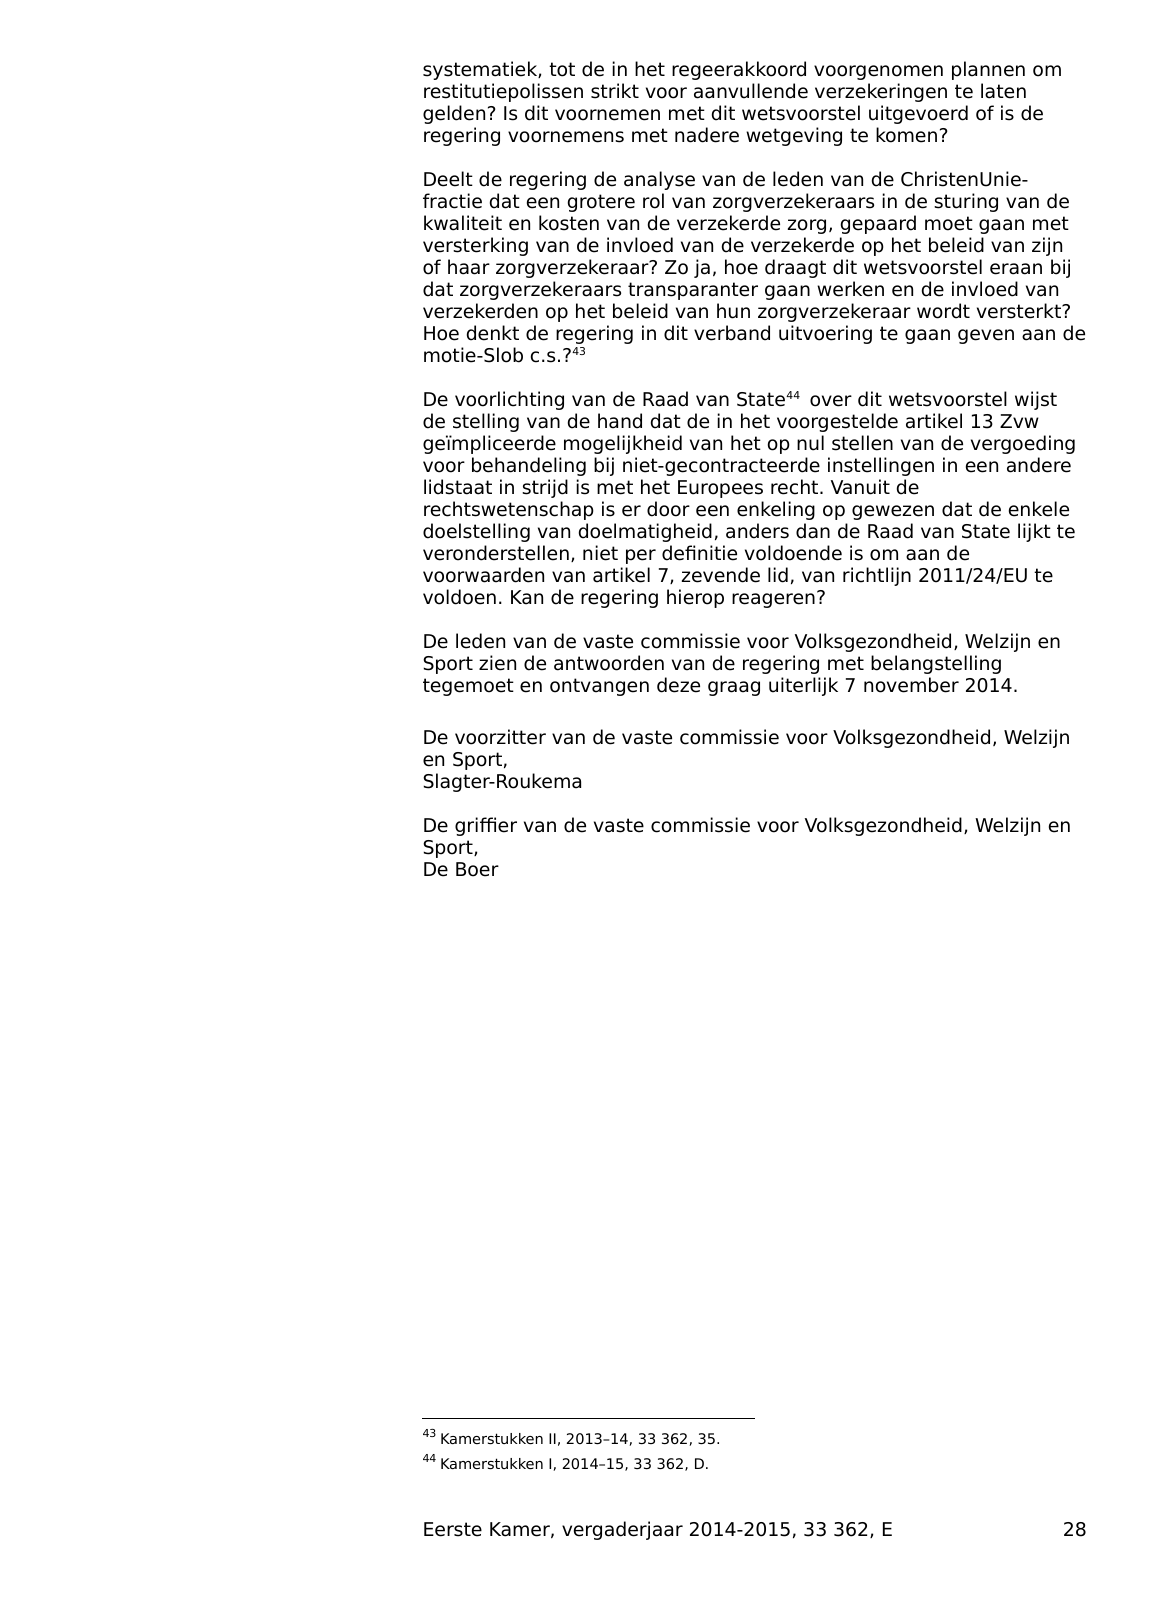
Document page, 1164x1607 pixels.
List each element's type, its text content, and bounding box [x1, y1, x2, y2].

text De voorzitter van de vaste commissie voor Volksgezondheid, Welzijn en Sport, Slagter-Roukema [422, 727, 1087, 793]
text De leden van de vaste commissie voor Volksgezondheid, Welzijn en Sport zien de antwoorden van de regering met belangstelling tegemoet en ontvangen deze graag uiterlijk 7 november 2014. [422, 631, 1087, 697]
text De voorlichting van de Raad van State over dit wetsvoorstel wijst de stelling van de hand dat de in het voorgestelde artikel 13 Zvw geïmpliceerde mogelijkheid van het op nul stellen van de vergoeding voor behandeling bij niet-gecontracteerde instellingen in een andere lidstaat in strijd is met het Europees recht. Vanuit de rechtswetenschap is er door een enkeling op gewezen dat de enkele doelstelling van doelmatigheid, anders dan de Raad van State lijkt te veronderstellen, niet per definitie voldoende is om aan de voorwaarden van artikel 7, zevende lid, van richtlijn 2011/24/EU te voldoen. Kan de regering hierop reageren? [422, 389, 1087, 609]
text Deelt de regering de analyse van de leden van de ChristenUnie-fractie dat een grotere rol van zorgverzekeraars in de sturing van de kwaliteit en kosten van de verzekerde zorg, gepaard moet gaan met versterking van de invloed van de verzekerde op het beleid van zijn of haar zorgverzekeraar? Zo ja, hoe draagt dit wetsvoorstel eraan bij dat zorgverzekeraars transparanter gaan werken en de invloed van verzekerden op het beleid van hun zorgverzekeraar wordt versterkt? Hoe denkt de regering in dit verband uitvoering te gaan geven aan de motie-Slob c.s.? [422, 169, 1087, 367]
text Kamerstukken II, 2013–14, 33 362, 35. [422, 1427, 1087, 1449]
text De griffier van de vaste commissie voor Volksgezondheid, Welzijn en Sport, De Boer [422, 815, 1087, 881]
text systematiek, tot de in het regeerakkoord voorgenomen plannen om restitutiepolissen strikt voor aanvullende verzekeringen te laten gelden? Is dit voornemen met dit wetsvoorstel uitgevoerd of is de regering voornemens met nadere wetgeving te komen? [422, 59, 1087, 147]
text Kamerstukken I, 2014–15, 33 362, D. [422, 1452, 1087, 1474]
